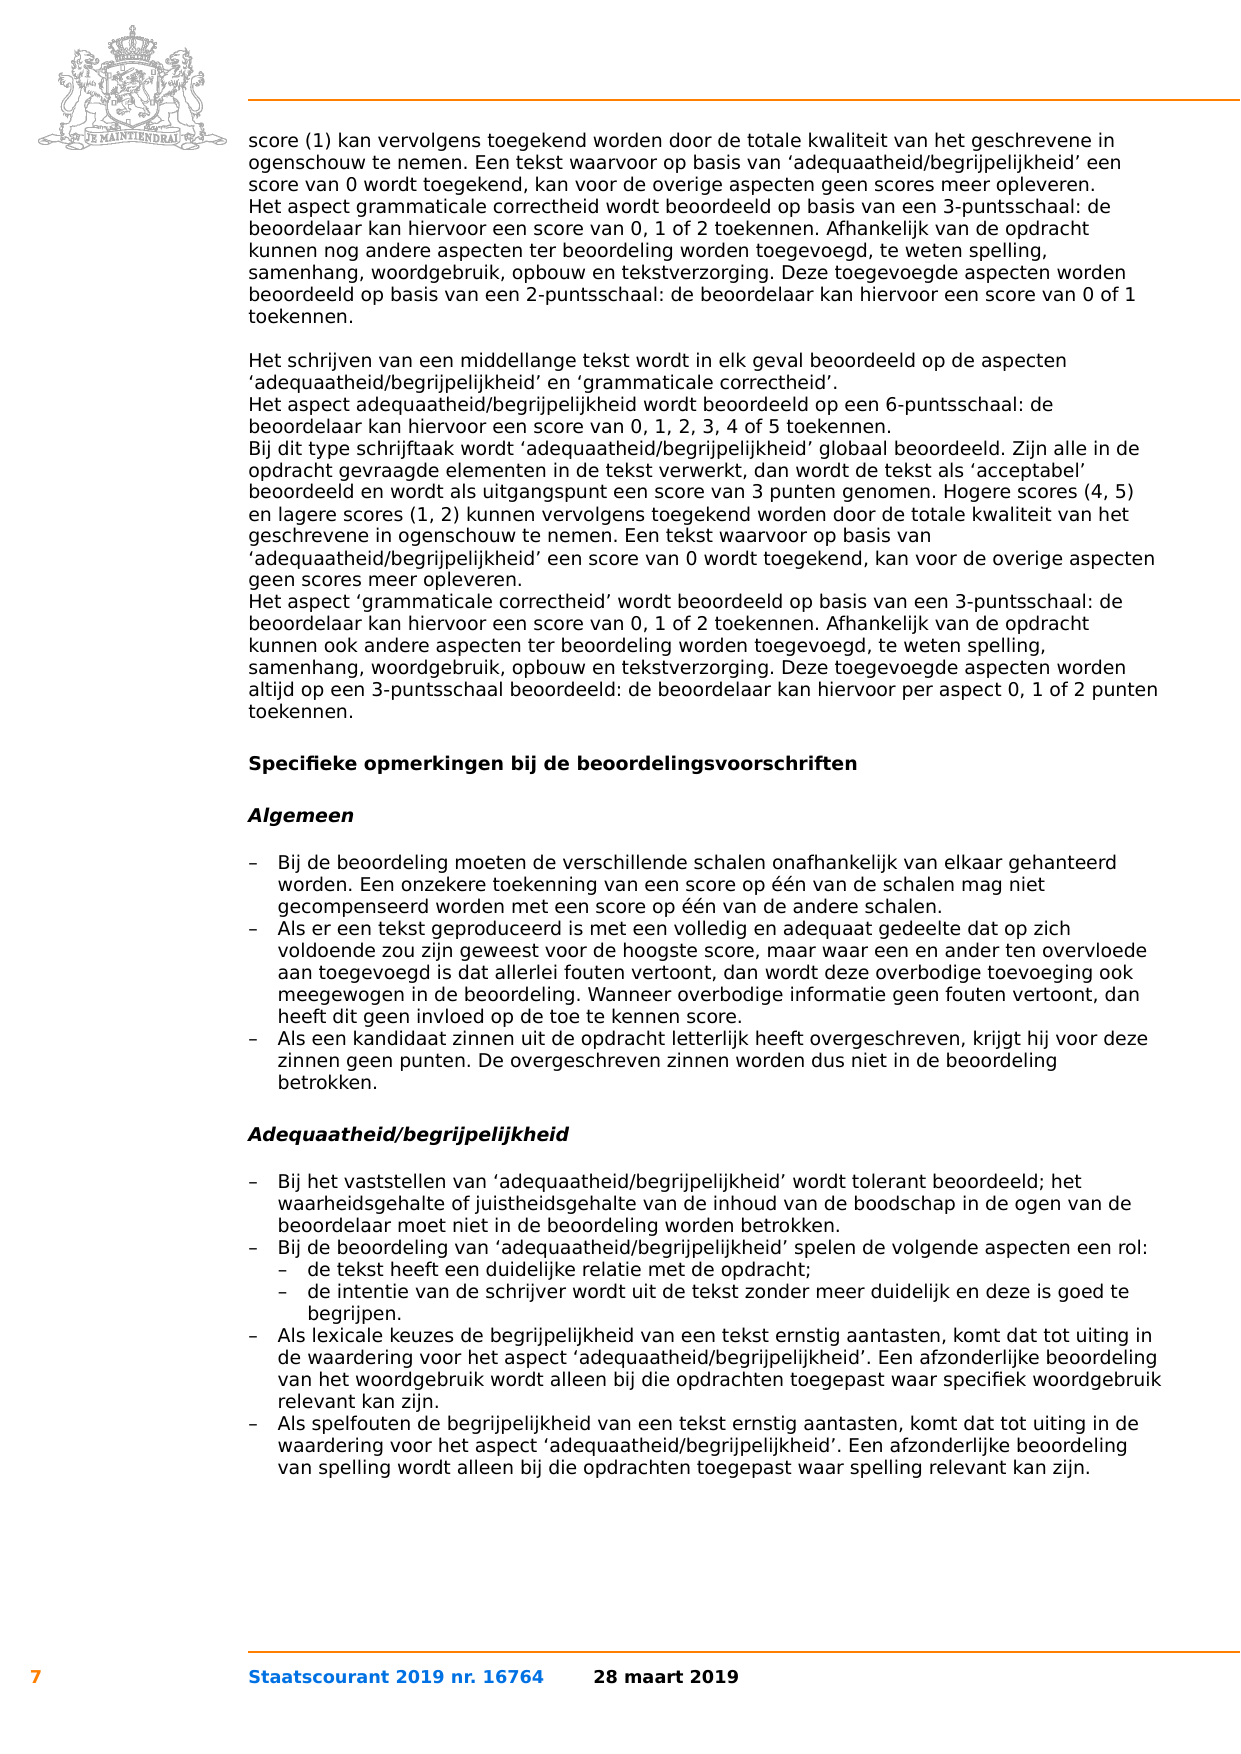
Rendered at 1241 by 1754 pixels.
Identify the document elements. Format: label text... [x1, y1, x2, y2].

text Het aspect grammaticale correctheid wordt beoordeeld op basis van een 3-puntsschaal: de beoordelaar kan hiervoor een score van 0, 1 of 2 toekennen. Afhankelijk van de opdracht kunnen nog andere aspecten ter beoordeling worden toegevoegd, te weten spelling, samenhang, woordgebruik, opbouw en tekstverzorging. Deze toegevoegde aspecten worden beoordeeld op basis van een 2-puntsschaal: de beoordelaar kan hiervoor een score van 0 of 1 toekennen. [248, 196, 1163, 328]
subtitle Specifieke opmerkingen bij de beoordelingsvoorschriften [248, 753, 1163, 775]
text Het aspect ‘grammaticale correctheid’ wordt beoordeeld op basis van een 3-puntsschaal: de beoordelaar kan hiervoor een score van 0, 1 of 2 toekennen. Afhankelijk van de opdracht kunnen ook andere aspecten ter beoordeling worden toegevoegd, te weten spelling, samenhang, woordgebruik, opbouw en tekstverzorging. Deze toegevoegde aspecten worden altijd op een 3-puntsschaal beoordeeld: de beoordelaar kan hiervoor per aspect 0, 1 of 2 punten toekennen. [248, 591, 1163, 723]
text – de tekst heeft een duidelijke relatie met de opdracht; [278, 1259, 1163, 1281]
text – Als een kandidaat zinnen uit de opdracht letterlijk heeft overgeschreven, krijgt hij voor deze zinnen geen punten. De overgeschreven zinnen worden dus niet in de beoordeling betrokken. [248, 1028, 1163, 1094]
picture [38, 25, 227, 150]
subtitle Adequaatheid/begrijpelijkheid [248, 1124, 1163, 1146]
text – Bij de beoordeling van ‘adequaatheid/begrijpelijkheid’ spelen de volgende aspecten een rol: [248, 1237, 1163, 1259]
subtitle Algemeen [248, 805, 1163, 827]
text – Bij het vaststellen van ‘adequaatheid/begrijpelijkheid’ wordt tolerant beoordeeld; het waarheidsgehalte of juistheidsgehalte van de inhoud van de boodschap in de ogen van de beoordelaar moet niet in de beoordeling worden betrokken. [248, 1171, 1163, 1237]
text – Als spelfouten de begrijpelijkheid van een tekst ernstig aantasten, komt dat tot uiting in de waardering voor het aspect ‘adequaatheid/begrijpelijkheid’. Een afzonderlijke beoordeling van spelling wordt alleen bij die opdrachten toegepast waar spelling relevant kan zijn. [248, 1413, 1163, 1479]
text – de intentie van de schrijver wordt uit de tekst zonder meer duidelijk en deze is goed te begrijpen. [278, 1281, 1163, 1325]
text score (1) kan vervolgens toegekend worden door de totale kwaliteit van het geschrevene in ogenschouw te nemen. Een tekst waarvoor op basis van ‘adequaatheid/begrijpelijkheid’ een score van 0 wordt toegekend, kan voor de overige aspecten geen scores meer opleveren. [248, 130, 1163, 196]
text – Bij de beoordeling moeten de verschillende schalen onafhankelijk van elkaar gehanteerd worden. Een onzekere toekenning van een score op één van de schalen mag niet gecompenseerd worden met een score op één van de andere schalen. [248, 852, 1163, 918]
text – Als lexicale keuzes de begrijpelijkheid van een tekst ernstig aantasten, komt dat tot uiting in de waardering voor het aspect ‘adequaatheid/begrijpelijkheid’. Een afzonderlijke beoordeling van het woordgebruik wordt alleen bij die opdrachten toegepast waar specifiek woordgebruik relevant kan zijn. [248, 1325, 1163, 1413]
text – Als er een tekst geproduceerd is met een volledig en adequaat gedeelte dat op zich voldoende zou zijn geweest voor de hoogste score, maar waar een en ander ten overvloede aan toegevoegd is dat allerlei fouten vertoont, dan wordt deze overbodige toevoeging ook meegewogen in de beoordeling. Wanneer overbodige informatie geen fouten vertoont, dan heeft dit geen invloed op de toe te kennen score. [248, 918, 1163, 1028]
text Het aspect adequaatheid/begrijpelijkheid wordt beoordeeld op een 6-puntsschaal: de beoordelaar kan hiervoor een score van 0, 1, 2, 3, 4 of 5 toekennen. [248, 393, 1163, 437]
text Het schrijven van een middellange tekst wordt in elk geval beoordeeld op de aspecten ‘adequaatheid/begrijpelijkheid’ en ‘grammaticale correctheid’. [248, 349, 1163, 393]
text Bij dit type schrijftaak wordt ‘adequaatheid/begrijpelijkheid’ globaal beoordeeld. Zijn alle in de opdracht gevraagde elementen in de tekst verwerkt, dan wordt de tekst als ‘acceptabel’ beoordeeld en wordt als uitgangspunt een score van 3 punten genomen. Hogere scores (4, 5) en lagere scores (1, 2) kunnen vervolgens toegekend worden door de totale kwaliteit van het geschrevene in ogenschouw te nemen. Een tekst waarvoor op basis van ‘adequaatheid/begrijpelijkheid’ een score van 0 wordt toegekend, kan voor de overige aspecten geen scores meer opleveren. [248, 437, 1163, 591]
